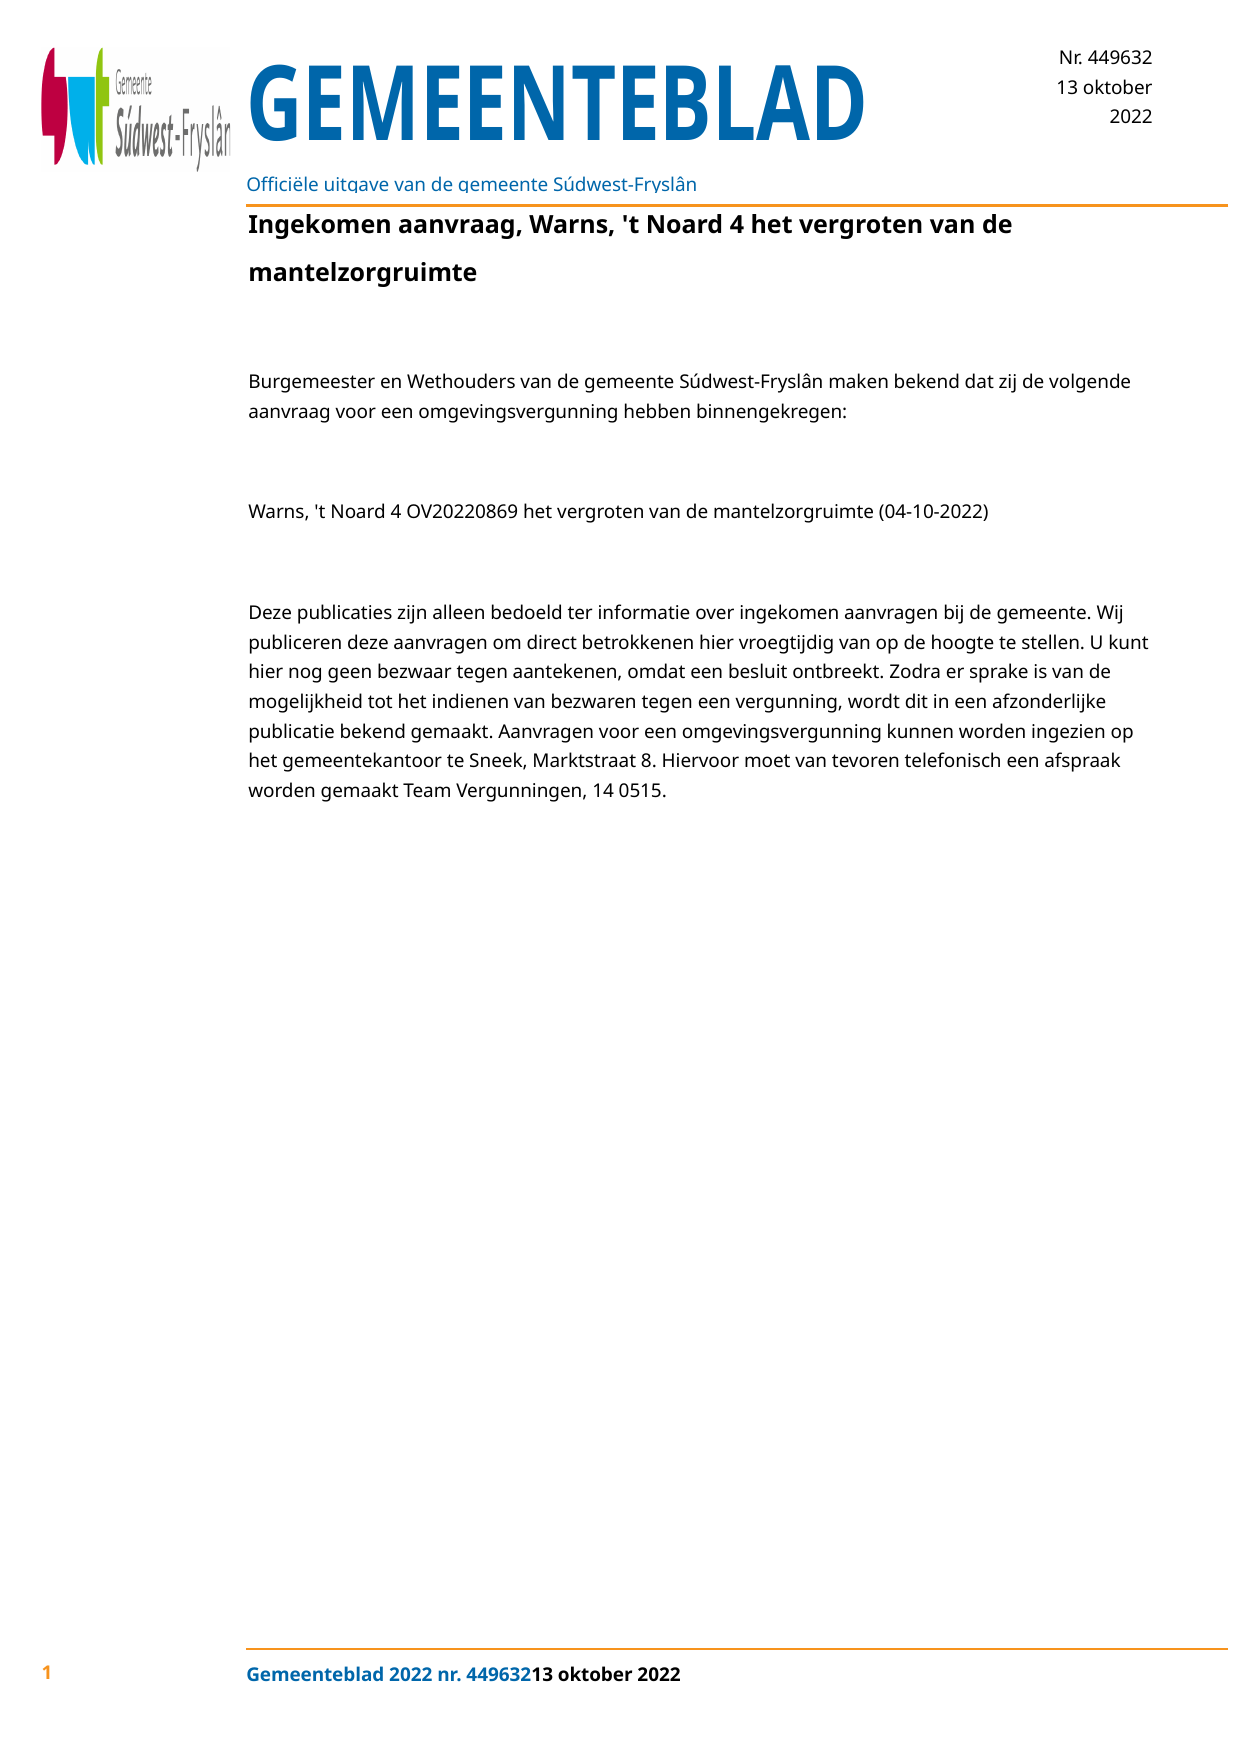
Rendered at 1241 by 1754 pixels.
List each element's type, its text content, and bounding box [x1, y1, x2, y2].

text Deze publicaties zijn alleen bedoeld ter informatie over ingekomen aanvragen bij de gemeente. Wij publiceren deze aanvragen om direct betrokkenen hier vroegtijdig van op de hoogte te stellen. U kunt hier nog geen bezwaar tegen aantekenen, omdat een besluit ontbreekt. Zodra er sprake is van de mogelijkheid tot het indienen van bezwaren tegen een vergunning, wordt dit in een afzonderlijke publicatie bekend gemaakt. Aanvragen voor een omgevingsvergunning kunnen worden ingezien op het gemeentekantoor te Sneek, Marktstraat 8. Hiervoor moet van tevoren telefonisch een afspraak worden gemaakt Team Vergunningen, 14 0515. [248, 599, 1152, 803]
text Warns, 't Noard 4 OV20220869 het vergroten van de mantelzorgruimte (04-10-2022) [248, 499, 1152, 524]
text Burgemeester en Wethouders van de gemeente Súdwest-Fryslân maken bekend dat zij de volgende aanvraag voor een omgevingsvergunning hebben binnengekregen: [248, 368, 1152, 424]
text Ingekomen aanvraag, Warns, 't Noard 4 het vergroten van de mantelzorgruimte [248, 207, 1152, 288]
picture [41, 47, 231, 172]
